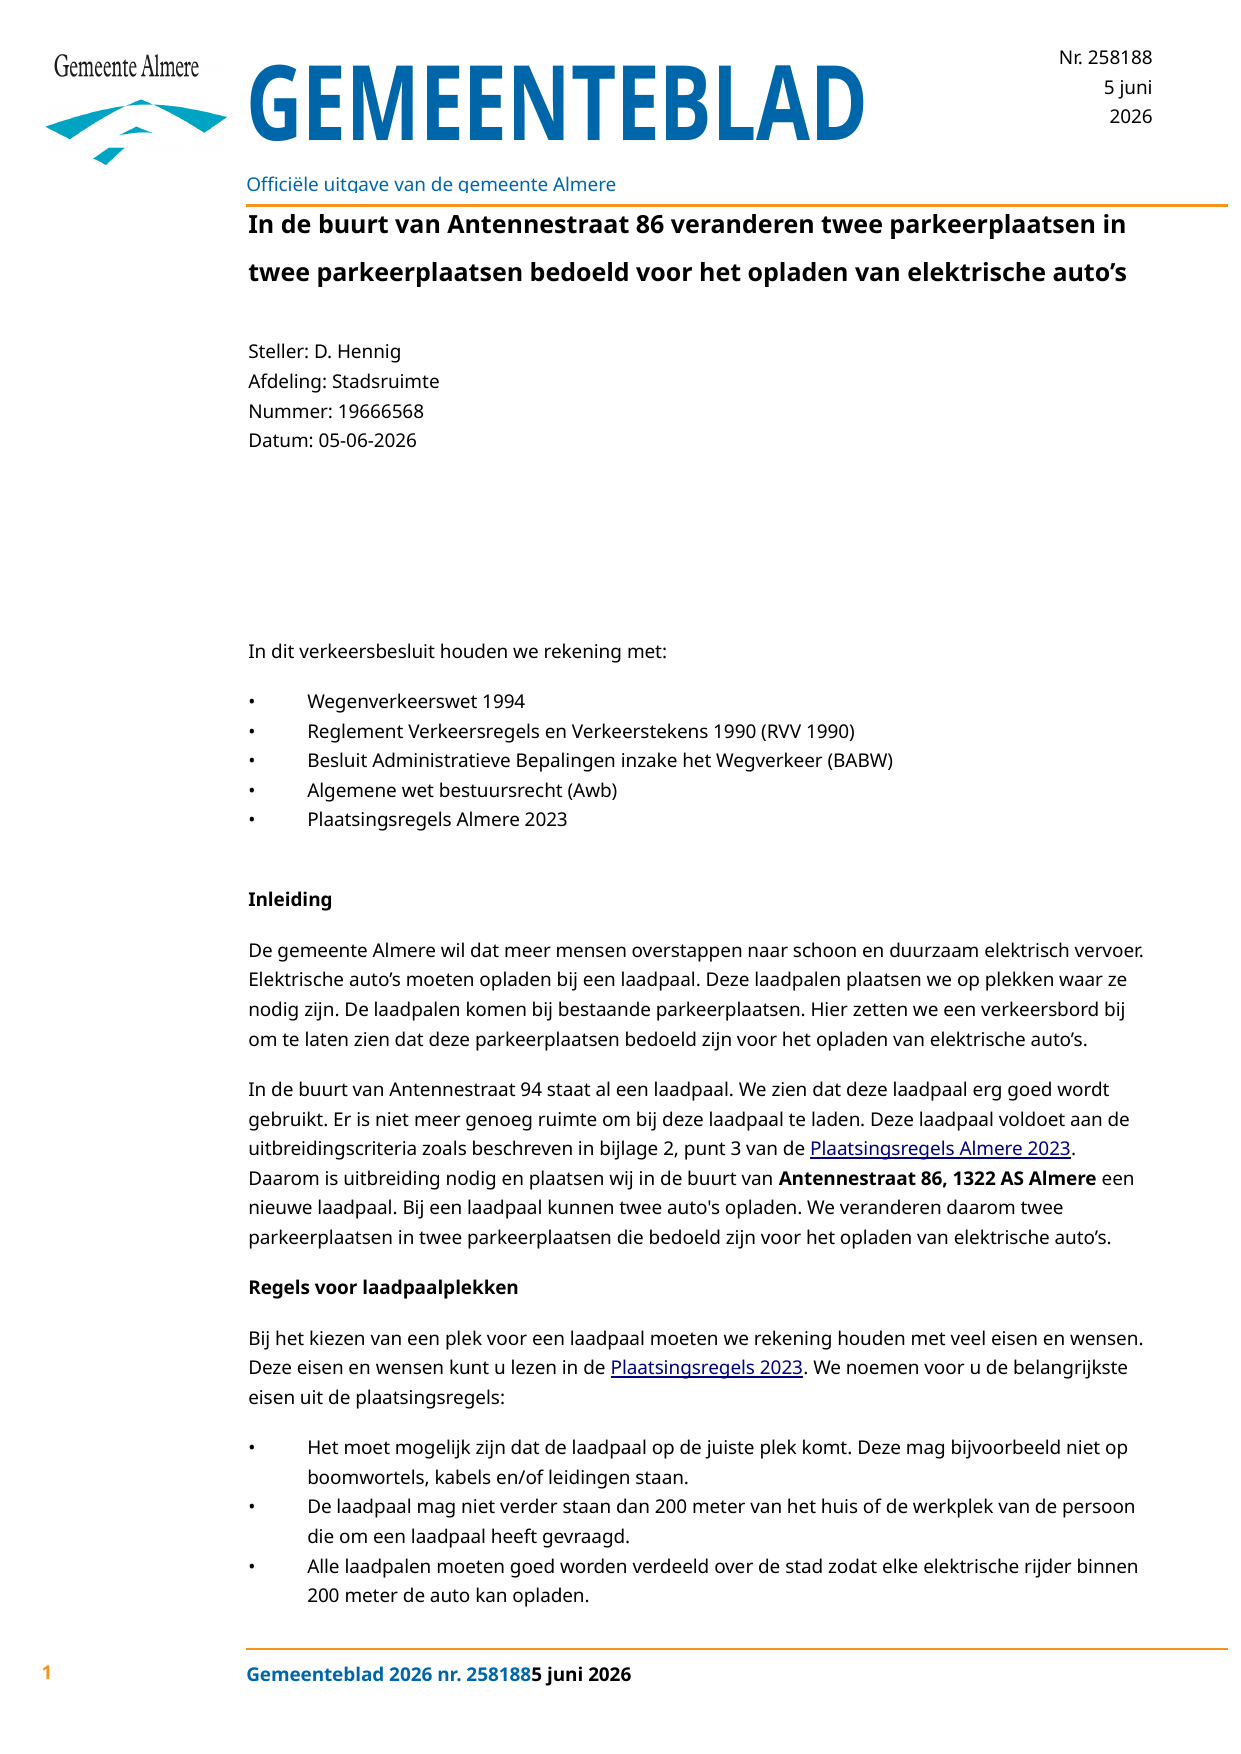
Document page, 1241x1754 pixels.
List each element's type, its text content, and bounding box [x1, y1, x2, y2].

list Reglement Verkeersregels en Verkeerstekens 1990 (RVV 1990) [248, 718, 1152, 743]
list Wegenverkeerswet 1994 [248, 688, 1152, 714]
text Regels voor laadpaalplekken [248, 1274, 1152, 1300]
text Steller: D. Hennig [248, 339, 1152, 364]
list Plaatsingsregels Almere 2023 [248, 807, 1152, 832]
text Bij het kiezen van een plek voor een laadpaal moeten we rekening houden met veel eisen en wensen. Deze eisen en wensen kunt u lezen in de Plaatsingsregels 2023. We noemen voor u de belangrijkste eisen uit de plaatsingsregels: [248, 1325, 1152, 1410]
text Nummer: 19666568 [248, 398, 1152, 423]
text Inleiding [248, 887, 1152, 912]
text De gemeente Almere wil dat meer mensen overstappen naar schoon en duurzaam elektrisch vervoer. Elektrische auto’s moeten opladen bij een laadpaal. Deze laadpalen plaatsen we op plekken waar ze nodig zijn. De laadpalen komen bij bestaande parkeerplaatsen. Hier zetten we een verkeersbord bij om te laten zien dat deze parkeerplaatsen bedoeld zijn voor het opladen van elektrische auto’s. [248, 937, 1152, 1051]
text In de buurt van Antennestraat 94 staat al een laadpaal. We zien dat deze laadpaal erg goed wordt gebruikt. Er is niet meer genoeg ruimte om bij deze laadpaal te laden. Deze laadpaal voldoet aan de uitbreidingscriteria zoals beschreven in bijlage 2, punt 3 van de Plaatsingsregels Almere 2023. Daarom is uitbreiding nodig en plaatsen wij in de buurt van Antennestraat 86, 1322 AS Almere een nieuwe laadpaal. Bij een laadpaal kunnen twee auto's opladen. We veranderen daarom twee parkeerplaatsen in twee parkeerplaatsen die bedoeld zijn voor het opladen van elektrische auto’s. [248, 1076, 1152, 1250]
list De laadpaal mag niet verder staan dan 200 meter van het huis of de werkplek van de persoon die om een laadpaal heeft gevraagd. [248, 1494, 1152, 1549]
text In de buurt van Antennestraat 86 veranderen twee parkeerplaatsen in twee parkeerplaatsen bedoeld voor het opladen van elektrische auto’s [248, 207, 1152, 288]
picture [41, 47, 231, 172]
text Datum: 05-06-2026 [248, 427, 1152, 453]
list Het moet mogelijk zijn dat de laadpaal op de juiste plek komt. Deze mag bijvoorbeeld niet op boomwortels, kabels en/of leidingen staan. [248, 1434, 1152, 1490]
text In dit verkeersbesluit houden we rekening met: [248, 638, 1152, 663]
list Alle laadpalen moeten goed worden verdeeld over de stad zodat elke elektrische rijder binnen 200 meter de auto kan opladen. [248, 1553, 1152, 1608]
text Afdeling: Stadsruimte [248, 368, 1152, 394]
list Algemene wet bestuursrecht (Awb) [248, 777, 1152, 803]
list Besluit Administratieve Bepalingen inzake het Wegverkeer (BABW) [248, 747, 1152, 773]
